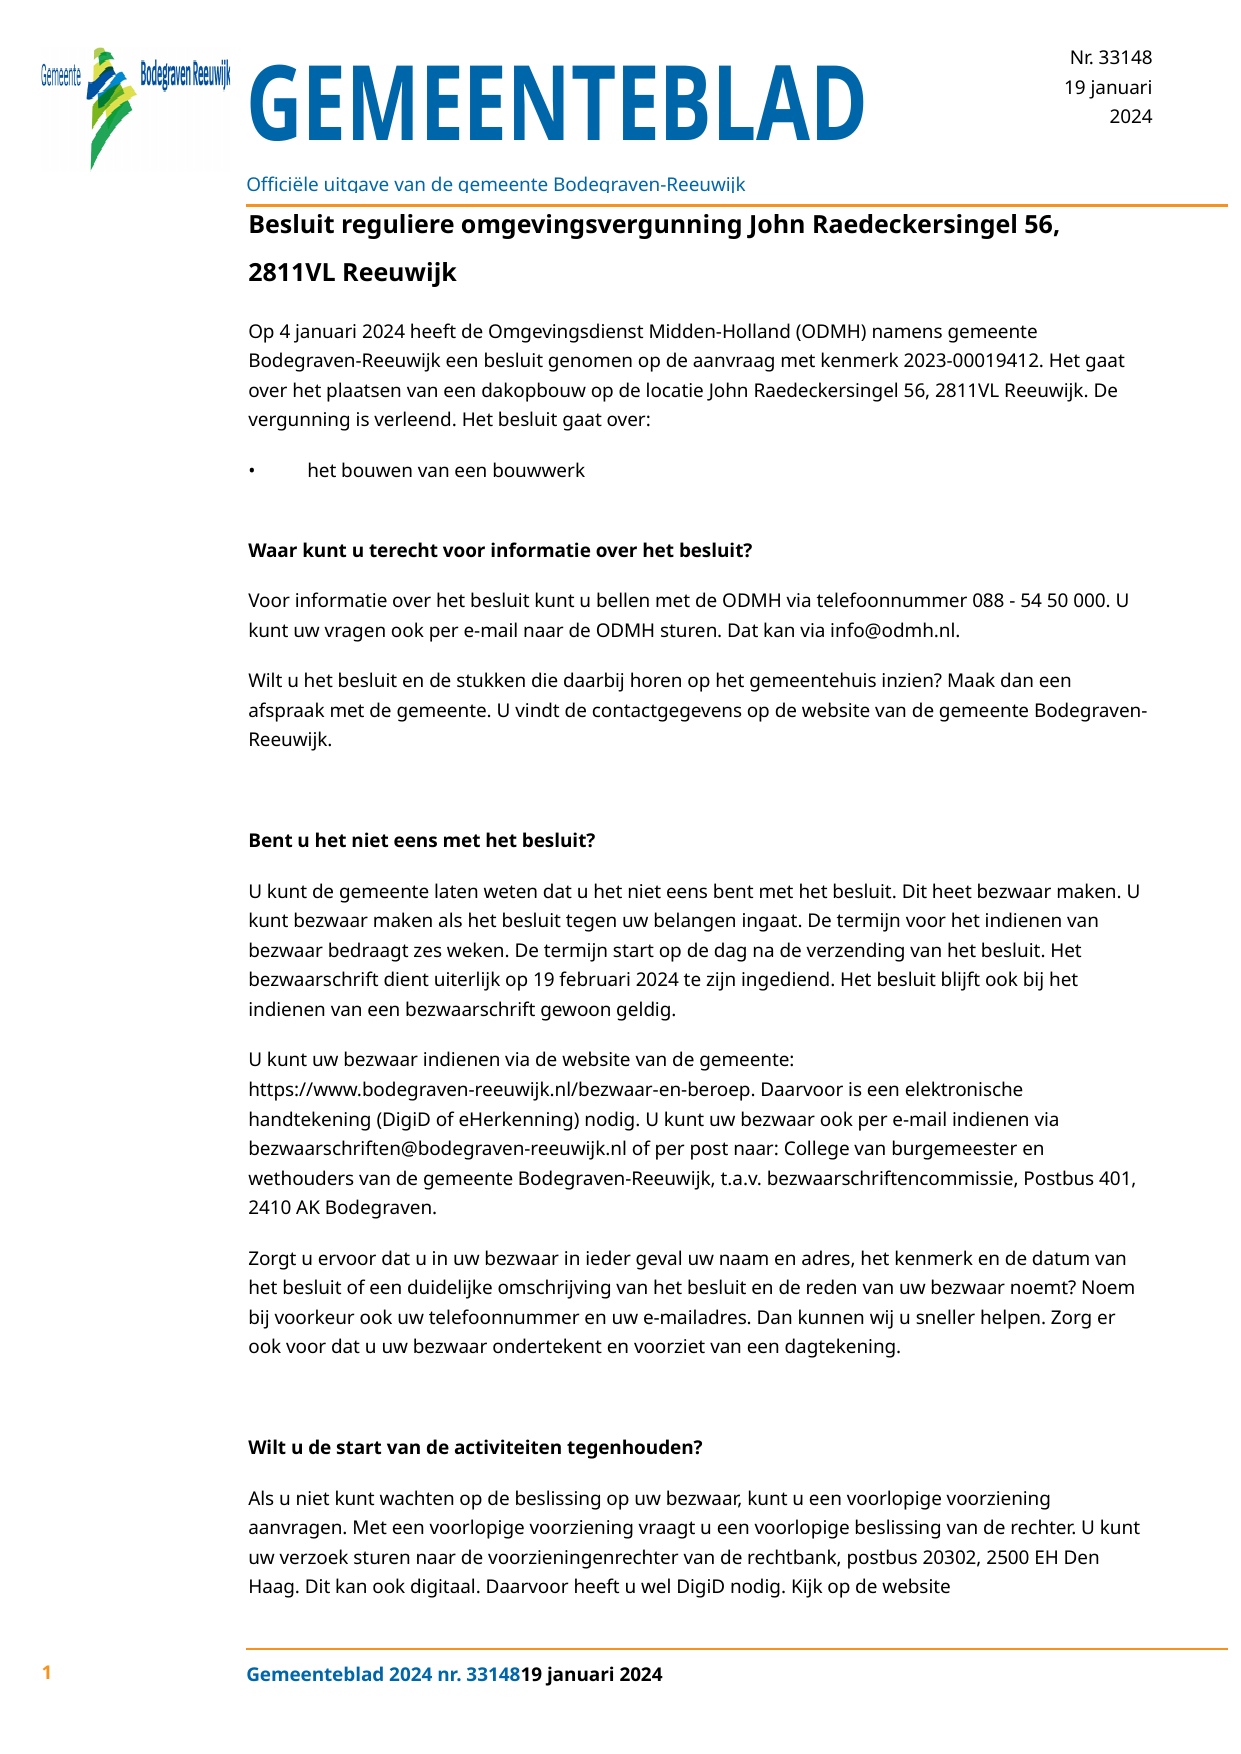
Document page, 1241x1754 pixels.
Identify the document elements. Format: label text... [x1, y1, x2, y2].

text Als u niet kunt wachten op de beslissing op uw bezwaar, kunt u een voorlopige voorziening aanvragen. Met een voorlopige voorziening vraagt u een voorlopige beslissing van de rechter. U kunt uw verzoek sturen naar de voorzieningenrechter van de rechtbank, postbus 20302, 2500 EH Den Haag. Dit kan ook digitaal. Daarvoor heeft u wel DigiD nodig. Kijk op de website [248, 1485, 1152, 1599]
list het bouwen van een bouwwerk [248, 457, 1152, 483]
text Zorgt u ervoor dat u in uw bezwaar in ieder geval uw naam en adres, het kenmerk en de datum van het besluit of een duidelijke omschrijving van het besluit en de reden van uw bezwaar noemt? Noem bij voorkeur ook uw telefoonnummer en uw e-mailadres. Dan kunnen wij u sneller helpen. Zorg er ook voor dat u uw bezwaar ondertekent en voorziet van een dagtekening. [248, 1245, 1152, 1359]
text Waar kunt u terecht voor informatie over het besluit? [248, 537, 1152, 563]
text U kunt de gemeente laten weten dat u het niet eens bent met het besluit. Dit heet bezwaar maken. U kunt bezwaar maken als het besluit tegen uw belangen ingaat. De termijn voor het indienen van bezwaar bedraagt zes weken. De termijn start op de dag na de verzending van het besluit. Het bezwaarschrift dient uiterlijk op 19 februari 2024 te zijn ingediend. Het besluit blijft ook bij het indienen van een bezwaarschrift gewoon geldig. [248, 878, 1152, 1022]
text Wilt u het besluit en de stukken die daarbij horen op het gemeentehuis inzien? Maak dan een afspraak met de gemeente. U vindt de contactgegevens op de website van de gemeente Bodegraven-Reeuwijk. [248, 667, 1152, 752]
picture [41, 47, 231, 172]
text Op 4 januari 2024 heeft de Omgevingsdienst Midden-Holland (ODMH) namens gemeente Bodegraven-Reeuwijk een besluit genomen op de aanvraag met kenmerk 2023-00019412. Het gaat over het plaatsen van een dakopbouw op de locatie John Raedeckersingel 56, 2811VL Reeuwijk. De vergunning is verleend. Het besluit gaat over: [248, 318, 1152, 432]
text U kunt uw bezwaar indienen via de website van de gemeente: https://www.bodegraven-reeuwijk.nl/bezwaar-en-beroep. Daarvoor is een elektronische handtekening (DigiD of eHerkenning) nodig. U kunt uw bezwaar ook per e-mail indienen via bezwaarschriften@bodegraven-reeuwijk.nl of per post naar: College van burgemeester en wethouders van de gemeente Bodegraven-Reeuwijk, t.a.v. bezwaarschriftencommissie, Postbus 401, 2410 AK Bodegraven. [248, 1047, 1152, 1220]
text Bent u het niet eens met het besluit? [248, 827, 1152, 853]
text Voor informatie over het besluit kunt u bellen met de ODMH via telefoonnummer 088 - 54 50 000. U kunt uw vragen ook per e-mail naar de ODMH sturen. Dat kan via info@odmh.nl. [248, 587, 1152, 643]
text Besluit reguliere omgevingsvergunning John Raedeckersingel 56, 2811VL Reeuwijk [248, 207, 1152, 288]
text Wilt u de start van de activiteiten tegenhouden? [248, 1434, 1152, 1460]
